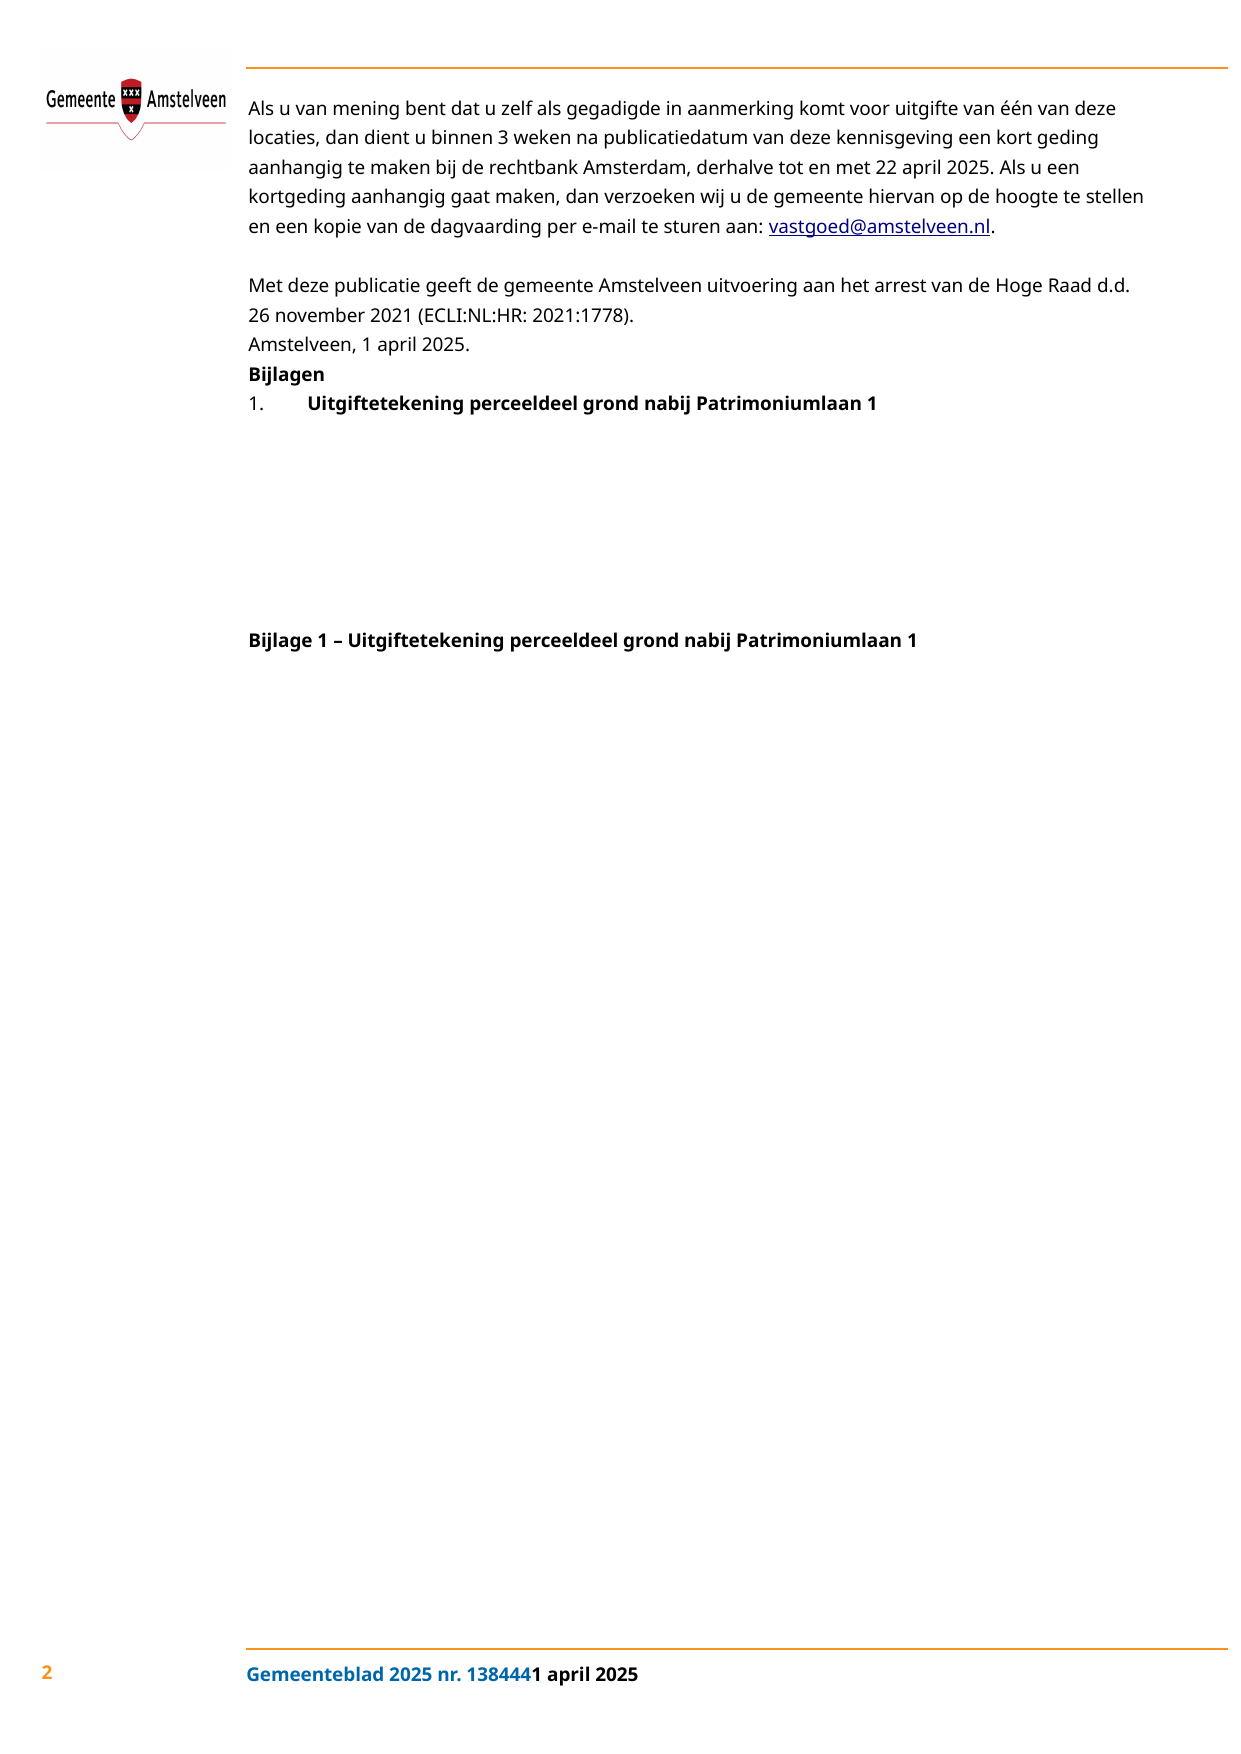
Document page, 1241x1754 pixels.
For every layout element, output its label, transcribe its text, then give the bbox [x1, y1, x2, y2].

text Bijlagen [248, 361, 1152, 387]
text Als u van mening bent dat u zelf als gegadigde in aanmerking komt voor uitgifte van één van deze locaties, dan dient u binnen 3 weken na publicatiedatum van deze kennisgeving een kort geding aanhangig te maken bij de rechtbank Amsterdam, derhalve tot en met 22 april 2025. Als u een kortgeding aanhangig gaat maken, dan verzoeken wij u de gemeente hiervan op de hoogte te stellen en een kopie van de dagvaarding per e-mail te sturen aan: vastgoed@amstelveen.nl. [248, 95, 1152, 239]
list Uitgiftetekening perceeldeel grond nabij Patrimoniumlaan 1 [248, 391, 1152, 416]
text Bijlage 1 – Uitgiftetekening perceeldeel grond nabij Patrimoniumlaan 1 [248, 627, 1152, 653]
picture [41, 47, 231, 172]
text Met deze publicatie geeft de gemeente Amstelveen uitvoering aan het arrest van de Hoge Raad d.d. 26 november 2021 (ECLI:NL:HR: 2021:1778). [248, 272, 1152, 328]
text Amstelveen, 1 april 2025. [248, 331, 1152, 357]
